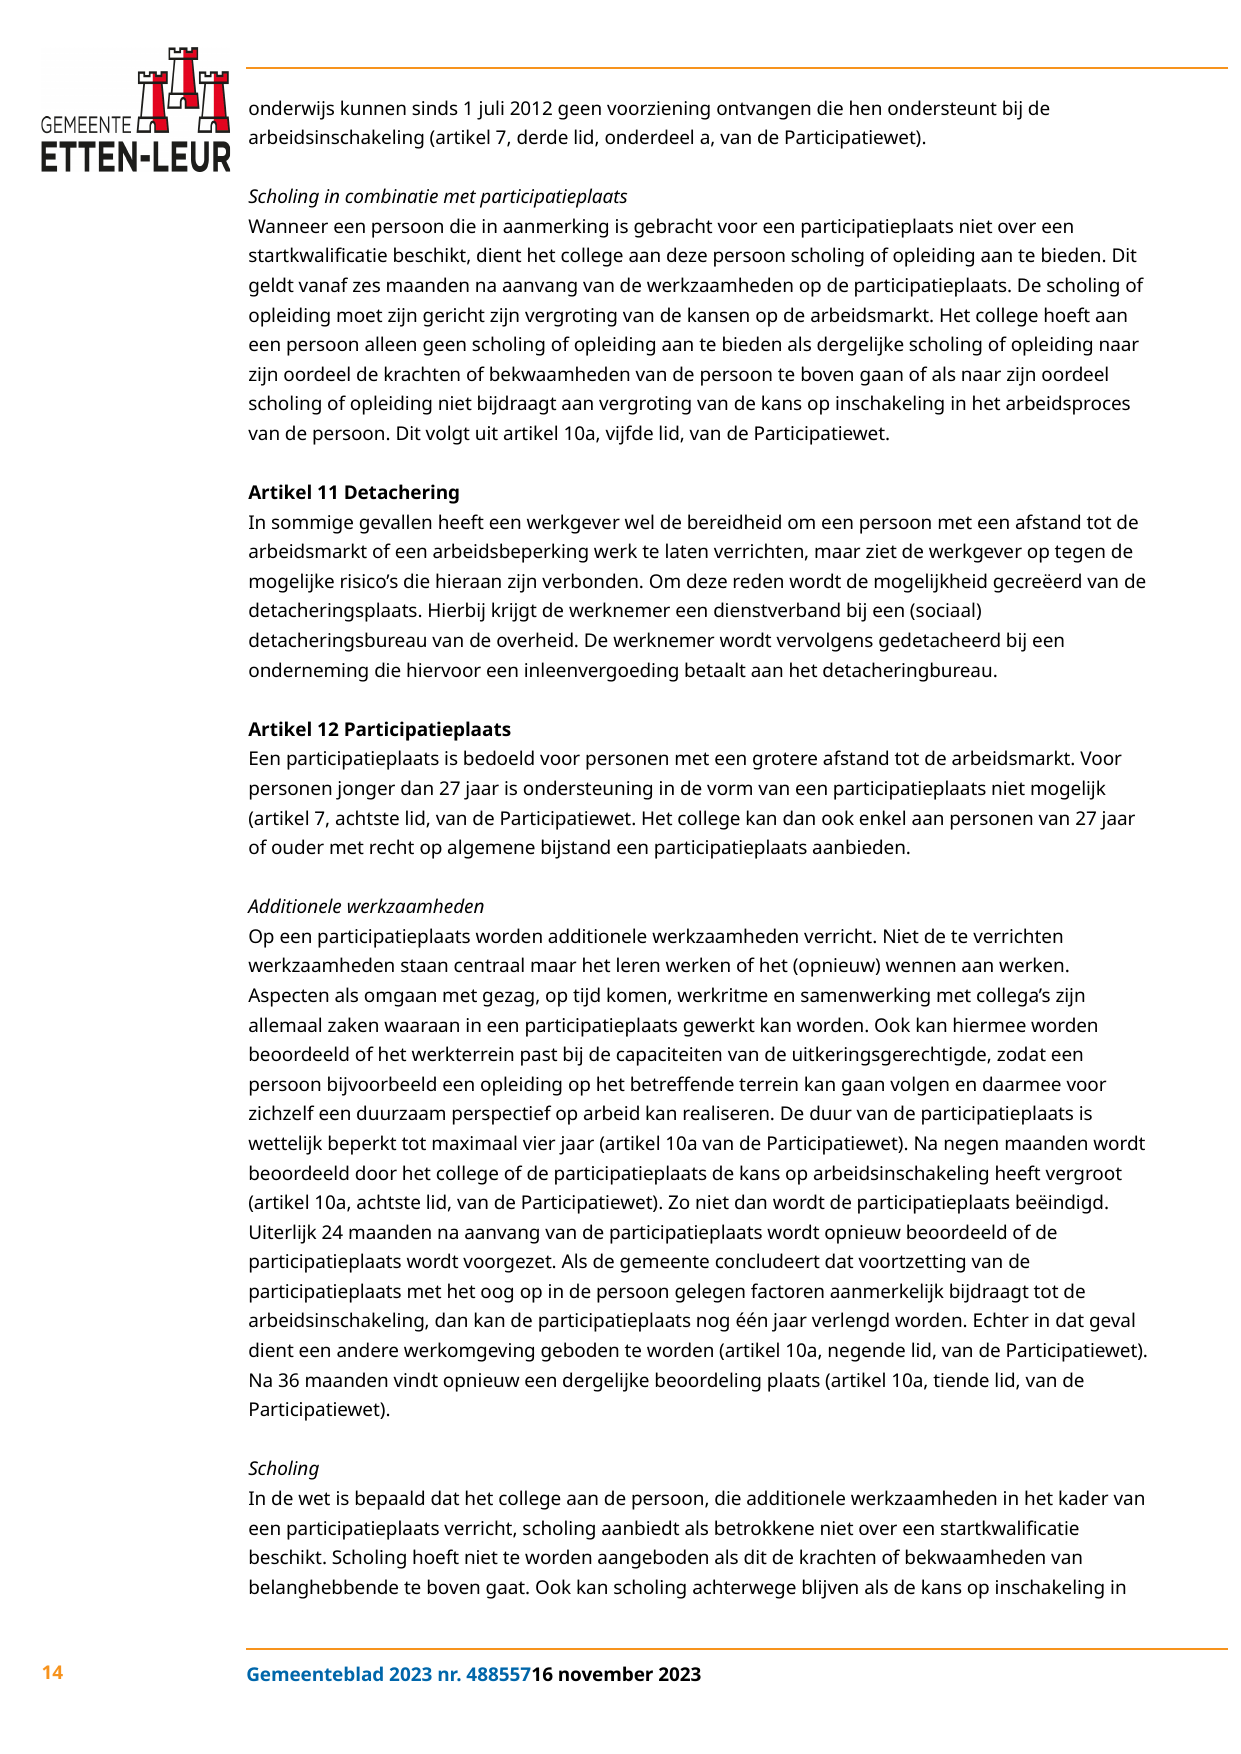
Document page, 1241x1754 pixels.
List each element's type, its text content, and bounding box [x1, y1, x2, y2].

text Artikel 12 Participatieplaats [248, 716, 1152, 742]
text onderwijs kunnen sinds 1 juli 2012 geen voorziening ontvangen die hen ondersteunt bij de arbeidsinschakeling (artikel 7, derde lid, onderdeel a, van de Participatiewet). [248, 95, 1152, 150]
text Een participatieplaats is bedoeld voor personen met een grotere afstand tot de arbeidsmarkt. Voor personen jonger dan 27 jaar is ondersteuning in de vorm van een participatieplaats niet mogelijk (artikel 7, achtste lid, van de Participatiewet. Het college kan dan ook enkel aan personen van 27 jaar of ouder met recht op algemene bijstand een participatieplaats aanbieden. [248, 746, 1152, 860]
text Additionele werkzaamheden [248, 893, 1152, 919]
text In de wet is bepaald dat het college aan de persoon, die additionele werkzaamheden in het kader van een participatieplaats verricht, scholing aanbiedt als betrokkene niet over een startkwalificatie beschikt. Scholing hoeft niet te worden aangeboden als dit de krachten of bekwaamheden van belanghebbende te boven gaat. Ook kan scholing achterwege blijven als de kans op inschakeling in [248, 1485, 1152, 1600]
text Artikel 11 Detachering [248, 479, 1152, 505]
text In sommige gevallen heeft een werkgever wel de bereidheid om een persoon met een afstand tot de arbeidsmarkt of een arbeidsbeperking werk te laten verrichten, maar ziet de werkgever op tegen de mogelijke risico’s die hieraan zijn verbonden. Om deze reden wordt de mogelijkheid gecreëerd van de detacheringsplaats. Hierbij krijgt de werknemer een dienstverband bij een (sociaal) detacheringsbureau van de overheid. De werknemer wordt vervolgens gedetacheerd bij een onderneming die hiervoor een inleenvergoeding betaalt aan het detacheringbureau. [248, 509, 1152, 683]
picture [41, 47, 231, 172]
text Scholing in combinatie met participatieplaats [248, 183, 1152, 209]
text Wanneer een persoon die in aanmerking is gebracht voor een participatieplaats niet over een startkwalificatie beschikt, dient het college aan deze persoon scholing of opleiding aan te bieden. Dit geldt vanaf zes maanden na aanvang van de werkzaamheden op de participatieplaats. De scholing of opleiding moet zijn gericht zijn vergroting van de kansen op de arbeidsmarkt. Het college hoeft aan een persoon alleen geen scholing of opleiding aan te bieden als dergelijke scholing of opleiding naar zijn oordeel de krachten of bekwaamheden van de persoon te boven gaan of als naar zijn oordeel scholing of opleiding niet bijdraagt aan vergroting van de kans op inschakeling in het arbeidsproces van de persoon. Dit volgt uit artikel 10a, vijfde lid, van de Participatiewet. [248, 213, 1152, 446]
text Op een participatieplaats worden additionele werkzaamheden verricht. Niet de te verrichten werkzaamheden staan centraal maar het leren werken of het (opnieuw) wennen aan werken. Aspecten als omgaan met gezag, op tijd komen, werkritme en samenwerking met collega’s zijn allemaal zaken waaraan in een participatieplaats gewerkt kan worden. Ook kan hiermee worden beoordeeld of het werkterrein past bij de capaciteiten van de uitkeringsgerechtigde, zodat een persoon bijvoorbeeld een opleiding op het betreffende terrein kan gaan volgen en daarmee voor zichzelf een duurzaam perspectief op arbeid kan realiseren. De duur van de participatieplaats is wettelijk beperkt tot maximaal vier jaar (artikel 10a van de Participatiewet). Na negen maanden wordt beoordeeld door het college of de participatieplaats de kans op arbeidsinschakeling heeft vergroot (artikel 10a, achtste lid, van de Participatiewet). Zo niet dan wordt de participatieplaats beëindigd. Uiterlijk 24 maanden na aanvang van de participatieplaats wordt opnieuw beoordeeld of de participatieplaats wordt voorgezet. Als de gemeente concludeert dat voortzetting van de participatieplaats met het oog op in de persoon gelegen factoren aanmerkelijk bijdraagt tot de arbeidsinschakeling, dan kan de participatieplaats nog één jaar verlengd worden. Echter in dat geval dient een andere werkomgeving geboden te worden (artikel 10a, negende lid, van de Participatiewet). Na 36 maanden vindt opnieuw een dergelijke beoordeling plaats (artikel 10a, tiende lid, van de Participatiewet). [248, 923, 1152, 1422]
text Scholing [248, 1456, 1152, 1481]
